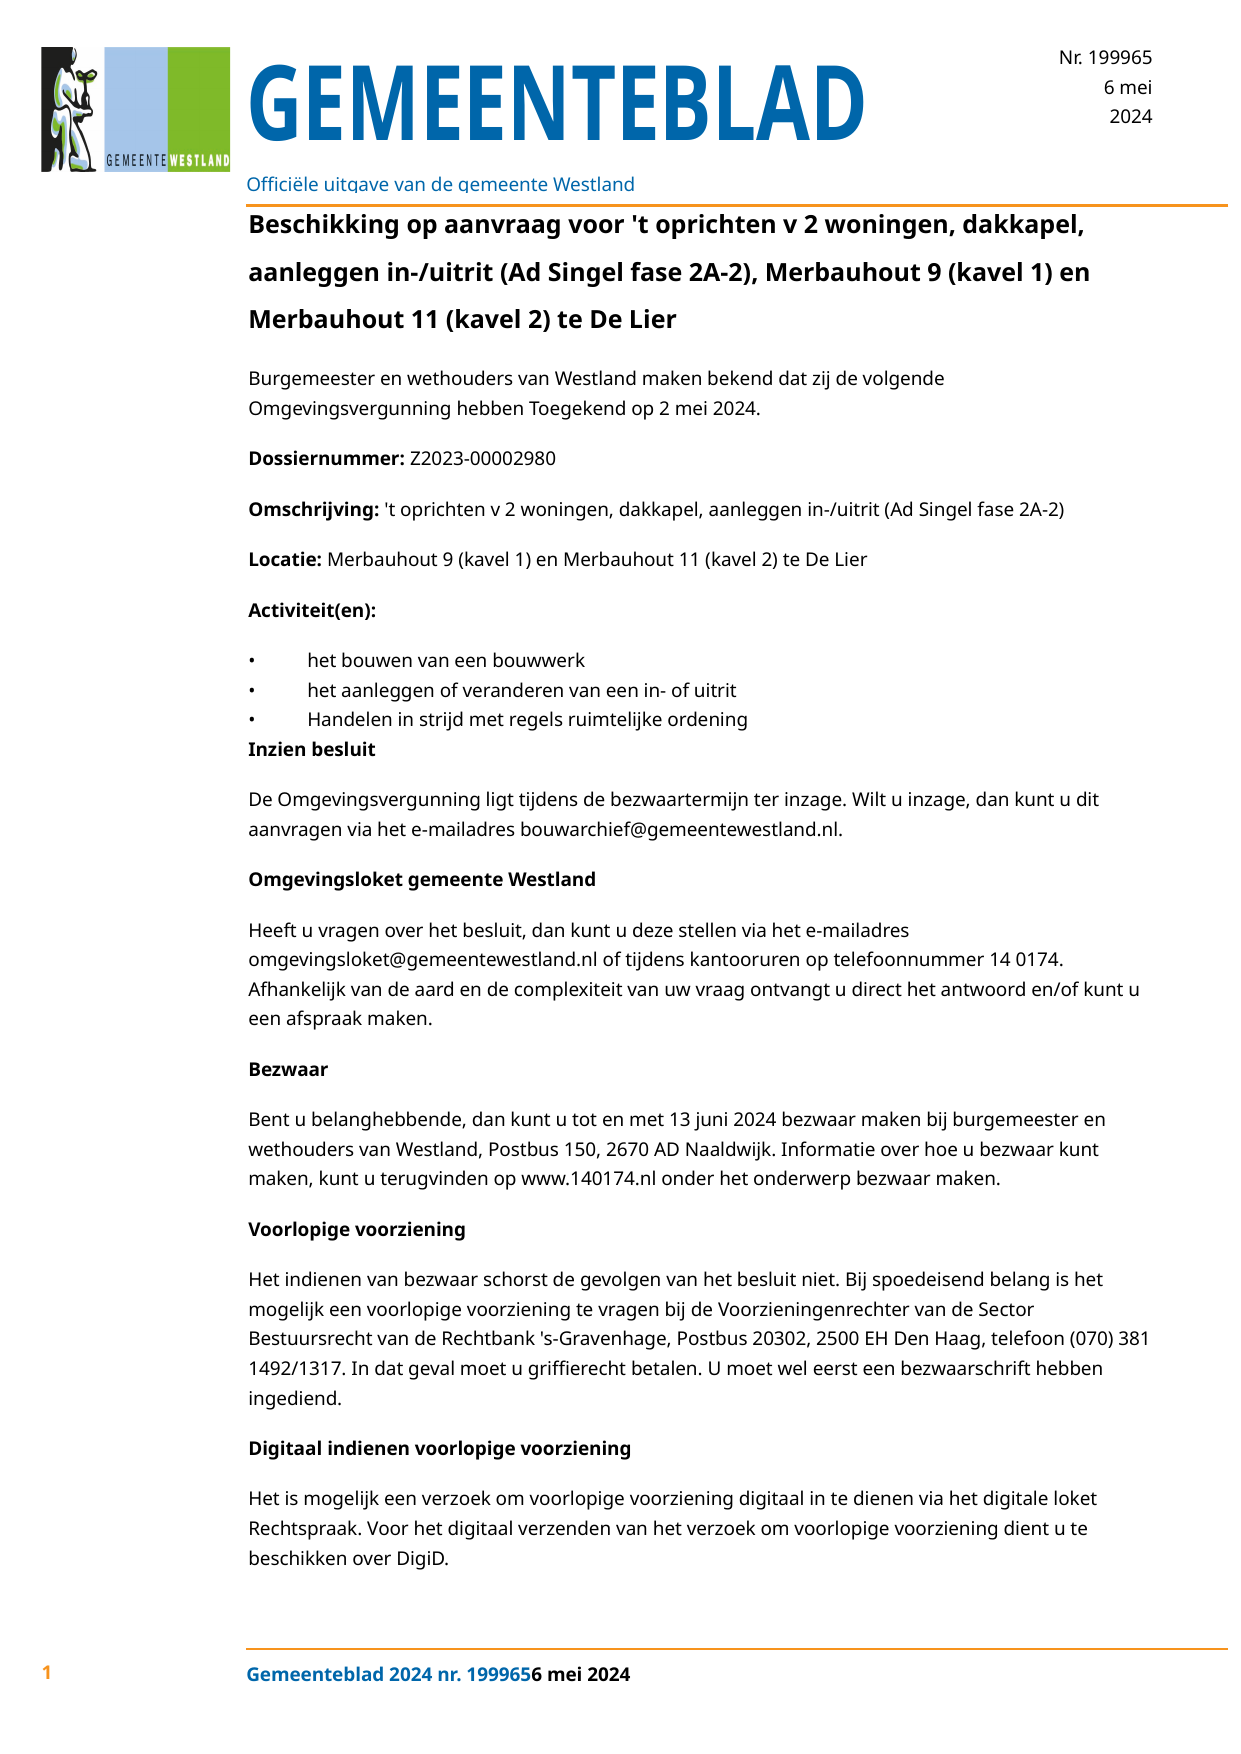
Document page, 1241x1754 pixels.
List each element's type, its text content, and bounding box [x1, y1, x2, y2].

text Burgemeester en wethouders van Westland maken bekend dat zij de volgende Omgevingsvergunning hebben Toegekend op 2 mei 2024. [248, 366, 1152, 421]
text Het indienen van bezwaar schorst de gevolgen van het besluit niet. Bij spoedeisend belang is het mogelijk een voorlopige voorziening te vragen bij de Voorzieningenrechter van de Sector Bestuursrecht van de Rechtbank 's-Gravenhage, Postbus 20302, 2500 EH Den Haag, telefoon (070) 381 1492/1317. In dat geval moet u griffierecht betalen. U moet wel eerst een bezwaarschrift hebben ingediend. [248, 1266, 1152, 1410]
text Omgevingsloket gemeente Westland [248, 866, 1152, 892]
text Digitaal indienen voorlopige voorziening [248, 1435, 1152, 1461]
text Heeft u vragen over het besluit, dan kunt u deze stellen via het e-mailadres omgevingsloket@gemeentewestland.nl of tijdens kantooruren op telefoonnummer 14 0174. Afhankelijk van de aard en de complexiteit van uw vraag ontvangt u direct het antwoord en/of kunt u een afspraak maken. [248, 917, 1152, 1031]
list Handelen in strijd met regels ruimtelijke ordening [248, 706, 1152, 732]
text Dossiernummer: Z2023-00002980 [248, 446, 1152, 471]
text Locatie: Merbauhout 9 (kavel 1) en Merbauhout 11 (kavel 2) te De Lier [248, 546, 1152, 572]
text Het is mogelijk een verzoek om voorlopige voorziening digitaal in te dienen via het digitale loket Rechtspraak. Voor het digitaal verzenden van het verzoek om voorlopige voorziening dient u te beschikken over DigiD. [248, 1486, 1152, 1570]
text Omschrijving: 't oprichten v 2 woningen, dakkapel, aanleggen in-/uitrit (Ad Singel fase 2A-2) [248, 496, 1152, 522]
list het bouwen van een bouwwerk [248, 647, 1152, 673]
text Beschikking op aanvraag voor 't oprichten v 2 woningen, dakkapel, aanleggen in-/uitrit (Ad Singel fase 2A-2), Merbauhout 9 (kavel 1) en Merbauhout 11 (kavel 2) te De Lier [248, 207, 1152, 336]
text Bent u belanghebbende, dan kunt u tot en met 13 juni 2024 bezwaar maken bij burgemeester en wethouders van Westland, Postbus 150, 2670 AD Naaldwijk. Informatie over hoe u bezwaar kunt maken, kunt u terugvinden op www.140174.nl onder het onderwerp bezwaar maken. [248, 1106, 1152, 1191]
text De Omgevingsvergunning ligt tijdens de bezwaartermijn ter inzage. Wilt u inzage, dan kunt u dit aanvragen via het e-mailadres bouwarchief@gemeentewestland.nl. [248, 786, 1152, 842]
text Bezwaar [248, 1056, 1152, 1082]
picture [41, 47, 231, 172]
text Inzien besluit [248, 736, 1152, 762]
list het aanleggen of veranderen van een in- of uitrit [248, 677, 1152, 702]
text Voorlopige voorziening [248, 1216, 1152, 1242]
text Activiteit(en): [248, 597, 1152, 622]
